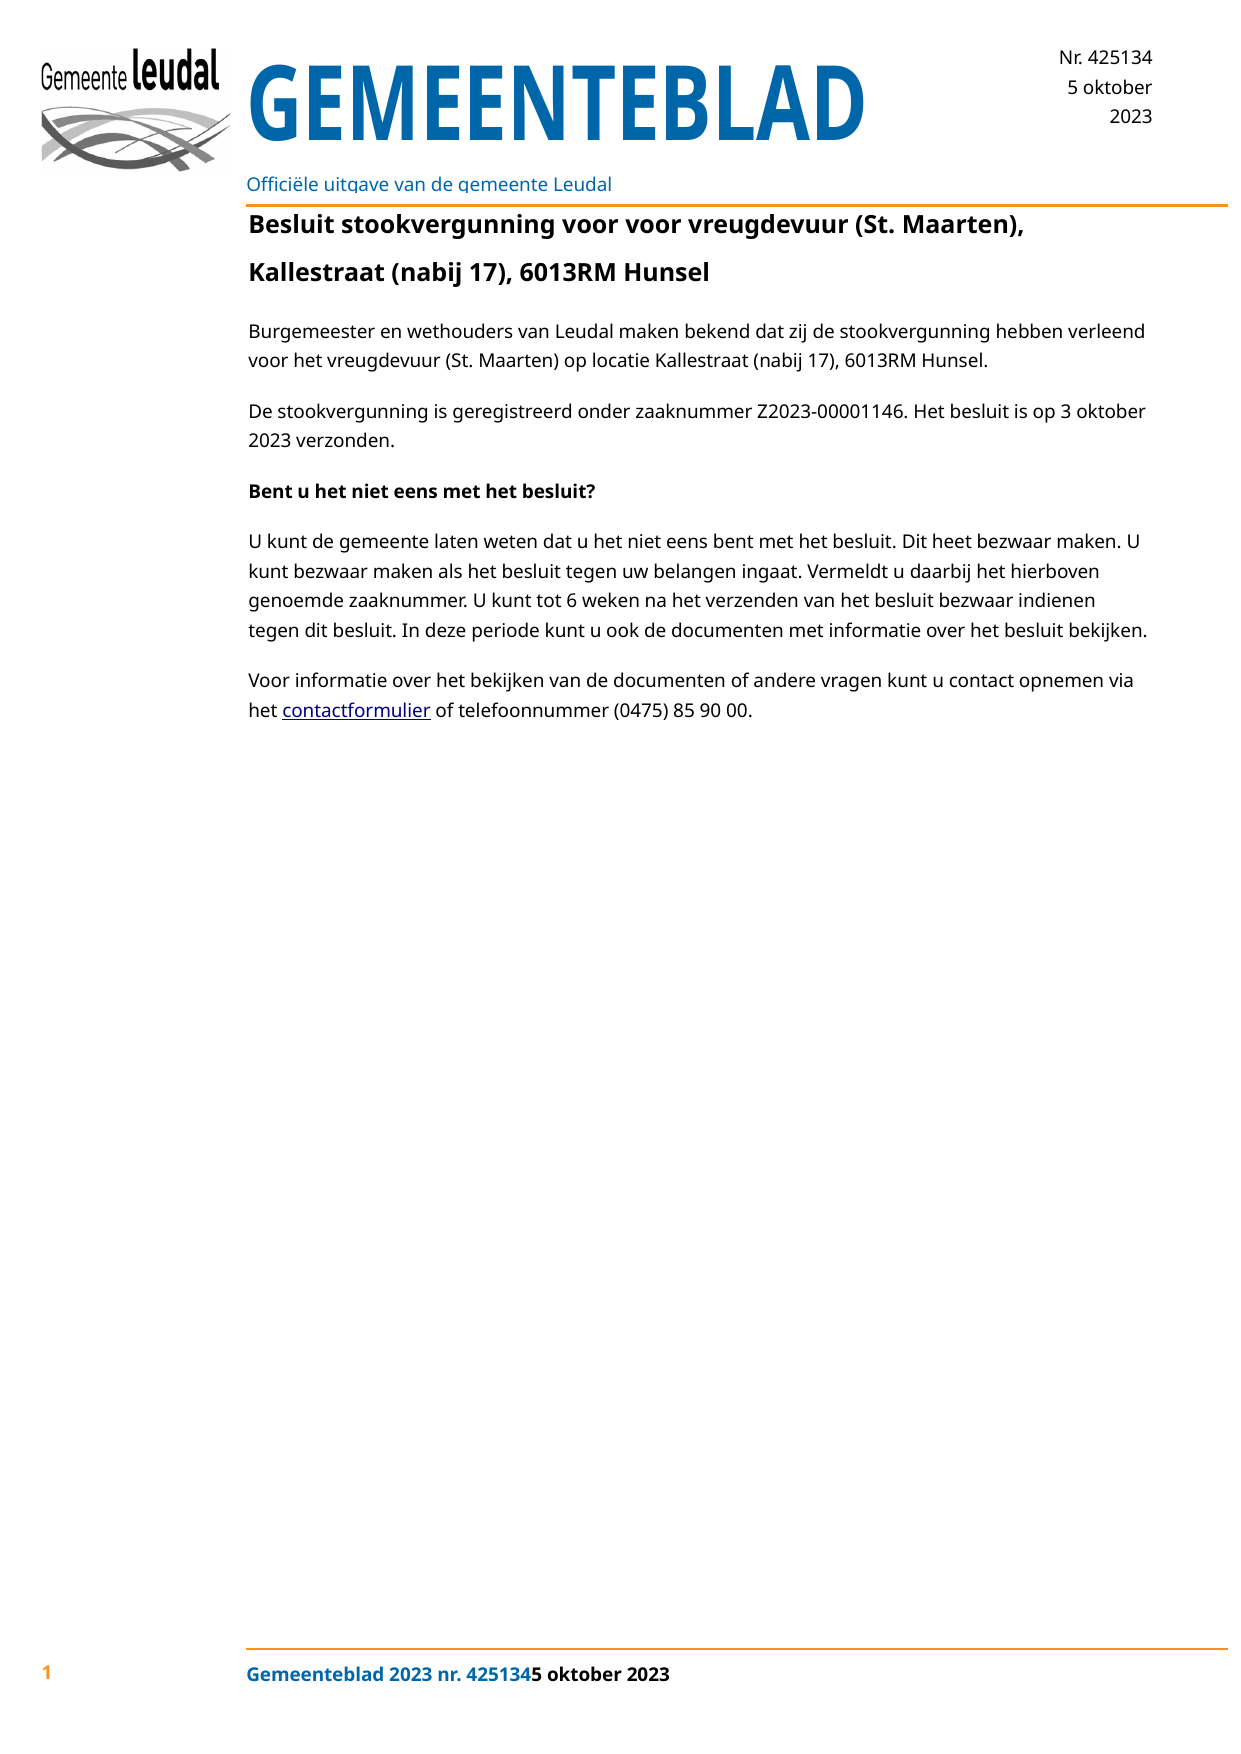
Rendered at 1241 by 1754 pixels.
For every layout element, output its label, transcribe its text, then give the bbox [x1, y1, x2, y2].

picture [41, 47, 231, 172]
text U kunt de gemeente laten weten dat u het niet eens bent met het besluit. Dit heet bezwaar maken. U kunt bezwaar maken als het besluit tegen uw belangen ingaat. Vermeldt u daarbij het hierboven genoemde zaaknummer. U kunt tot 6 weken na het verzenden van het besluit bezwaar indienen tegen dit besluit. In deze periode kunt u ook de documenten met informatie over het besluit bekijken. [248, 528, 1152, 643]
text Bent u het niet eens met het besluit? [248, 478, 1152, 504]
text Voor informatie over het bekijken van de documenten of andere vragen kunt u contact opnemen via het contactformulier of telefoonnummer (0475) 85 90 00. [248, 667, 1152, 723]
text Besluit stookvergunning voor voor vreugdevuur (St. Maarten), Kallestraat (nabij 17), 6013RM Hunsel [248, 207, 1152, 288]
text De stookvergunning is geregistreerd onder zaaknummer Z2023-00001146. Het besluit is op 3 oktober 2023 verzonden. [248, 398, 1152, 453]
text Burgemeester en wethouders van Leudal maken bekend dat zij de stookvergunning hebben verleend voor het vreugdevuur (St. Maarten) op locatie Kallestraat (nabij 17), 6013RM Hunsel. [248, 318, 1152, 373]
